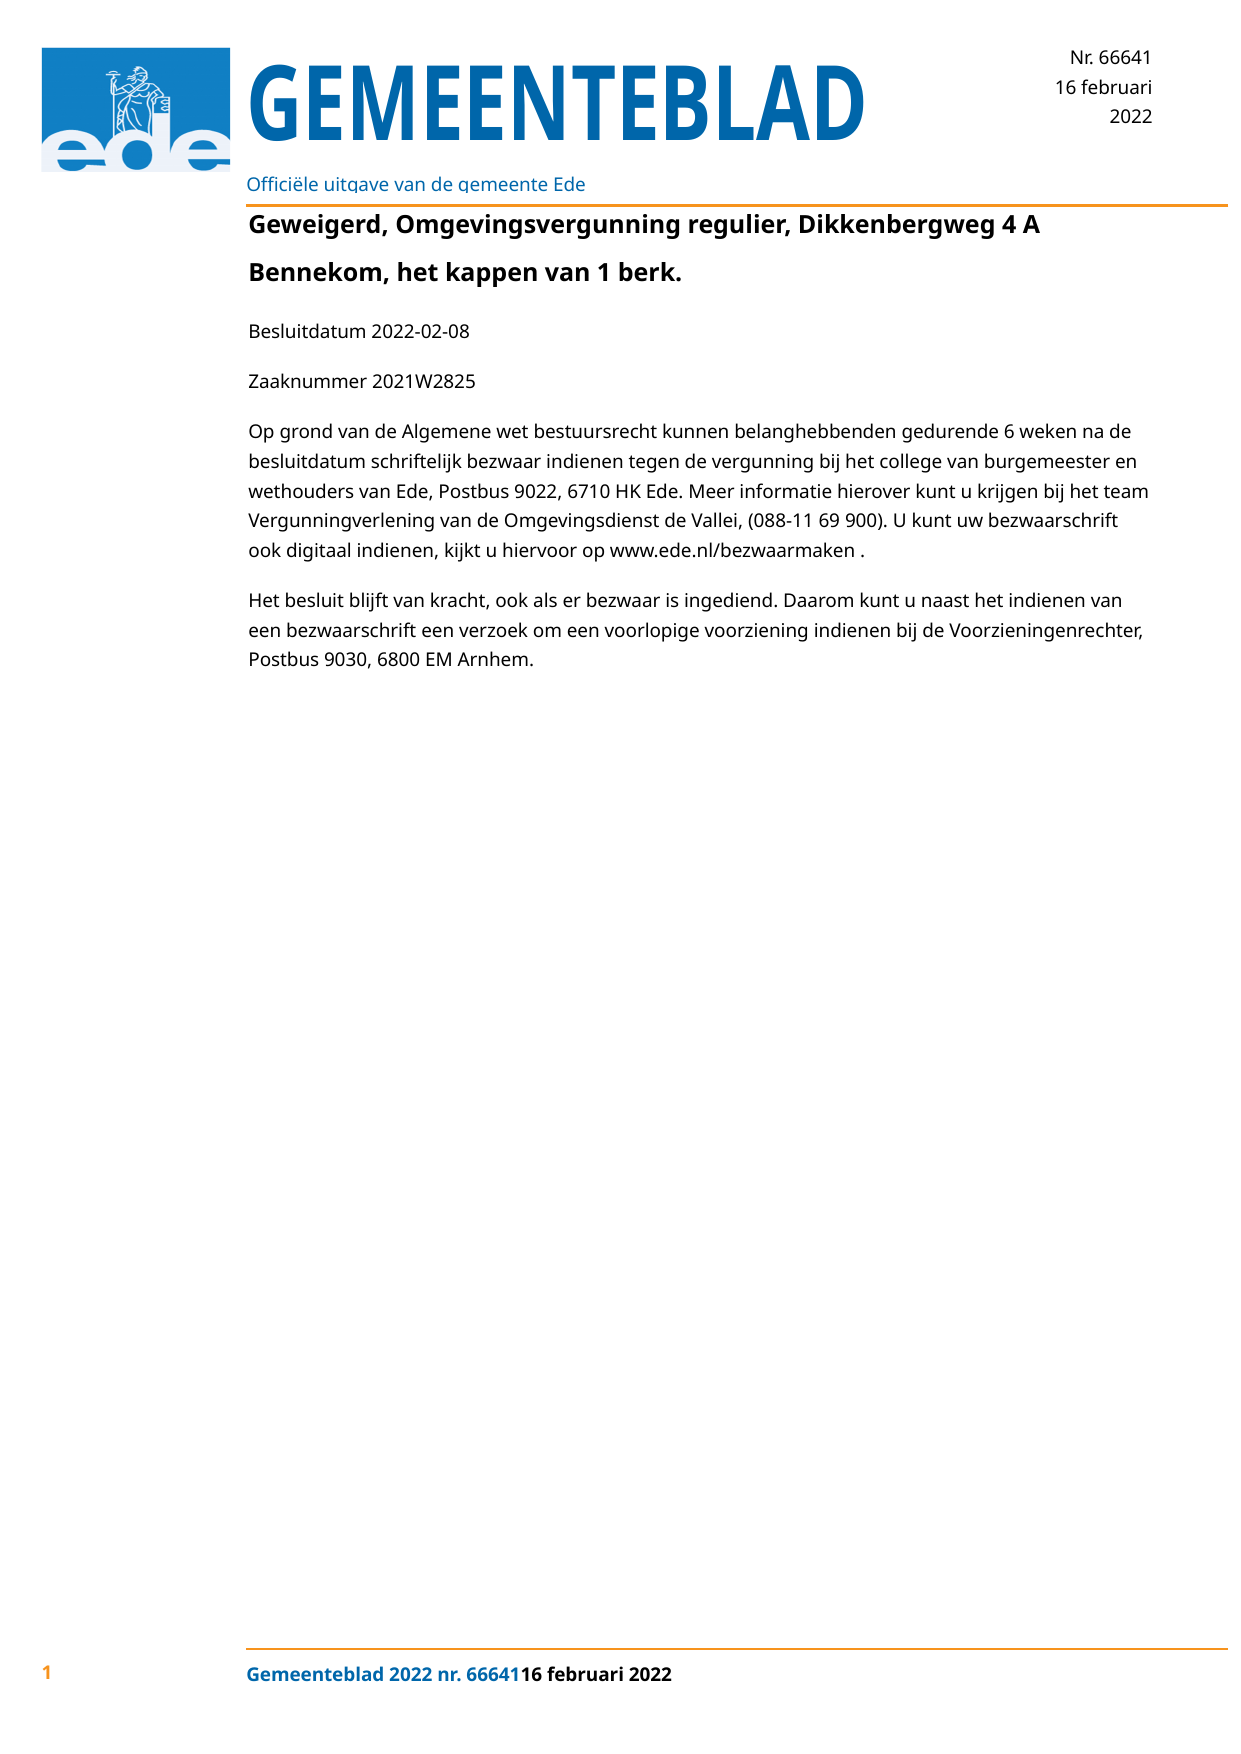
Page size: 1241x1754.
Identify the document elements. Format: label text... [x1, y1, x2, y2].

text Op grond van de Algemene wet bestuursrecht kunnen belanghebbenden gedurende 6 weken na de besluitdatum schriftelijk bezwaar indienen tegen de vergunning bij het college van burgemeester en wethouders van Ede, Postbus 9022, 6710 HK Ede. Meer informatie hierover kunt u krijgen bij het team Vergunningverlening van de Omgevingsdienst de Vallei, (088-11 69 900). U kunt uw bezwaarschrift ook digitaal indienen, kijkt u hiervoor op www.ede.nl/bezwaarmaken . [248, 419, 1152, 563]
text Geweigerd, Omgevingsvergunning regulier, Dikkenbergweg 4 A Bennekom, het kappen van 1 berk. [248, 207, 1152, 288]
text Het besluit blijft van kracht, ook als er bezwaar is ingediend. Daarom kunt u naast het indienen van een bezwaarschrift een verzoek om een voorlopige voorziening indienen bij de Voorzieningenrechter, Postbus 9030, 6800 EM Arnhem. [248, 587, 1152, 672]
text Zaaknummer 2021W2825 [248, 368, 1152, 394]
picture [41, 47, 231, 172]
text Besluitdatum 2022-02-08 [248, 318, 1152, 344]
